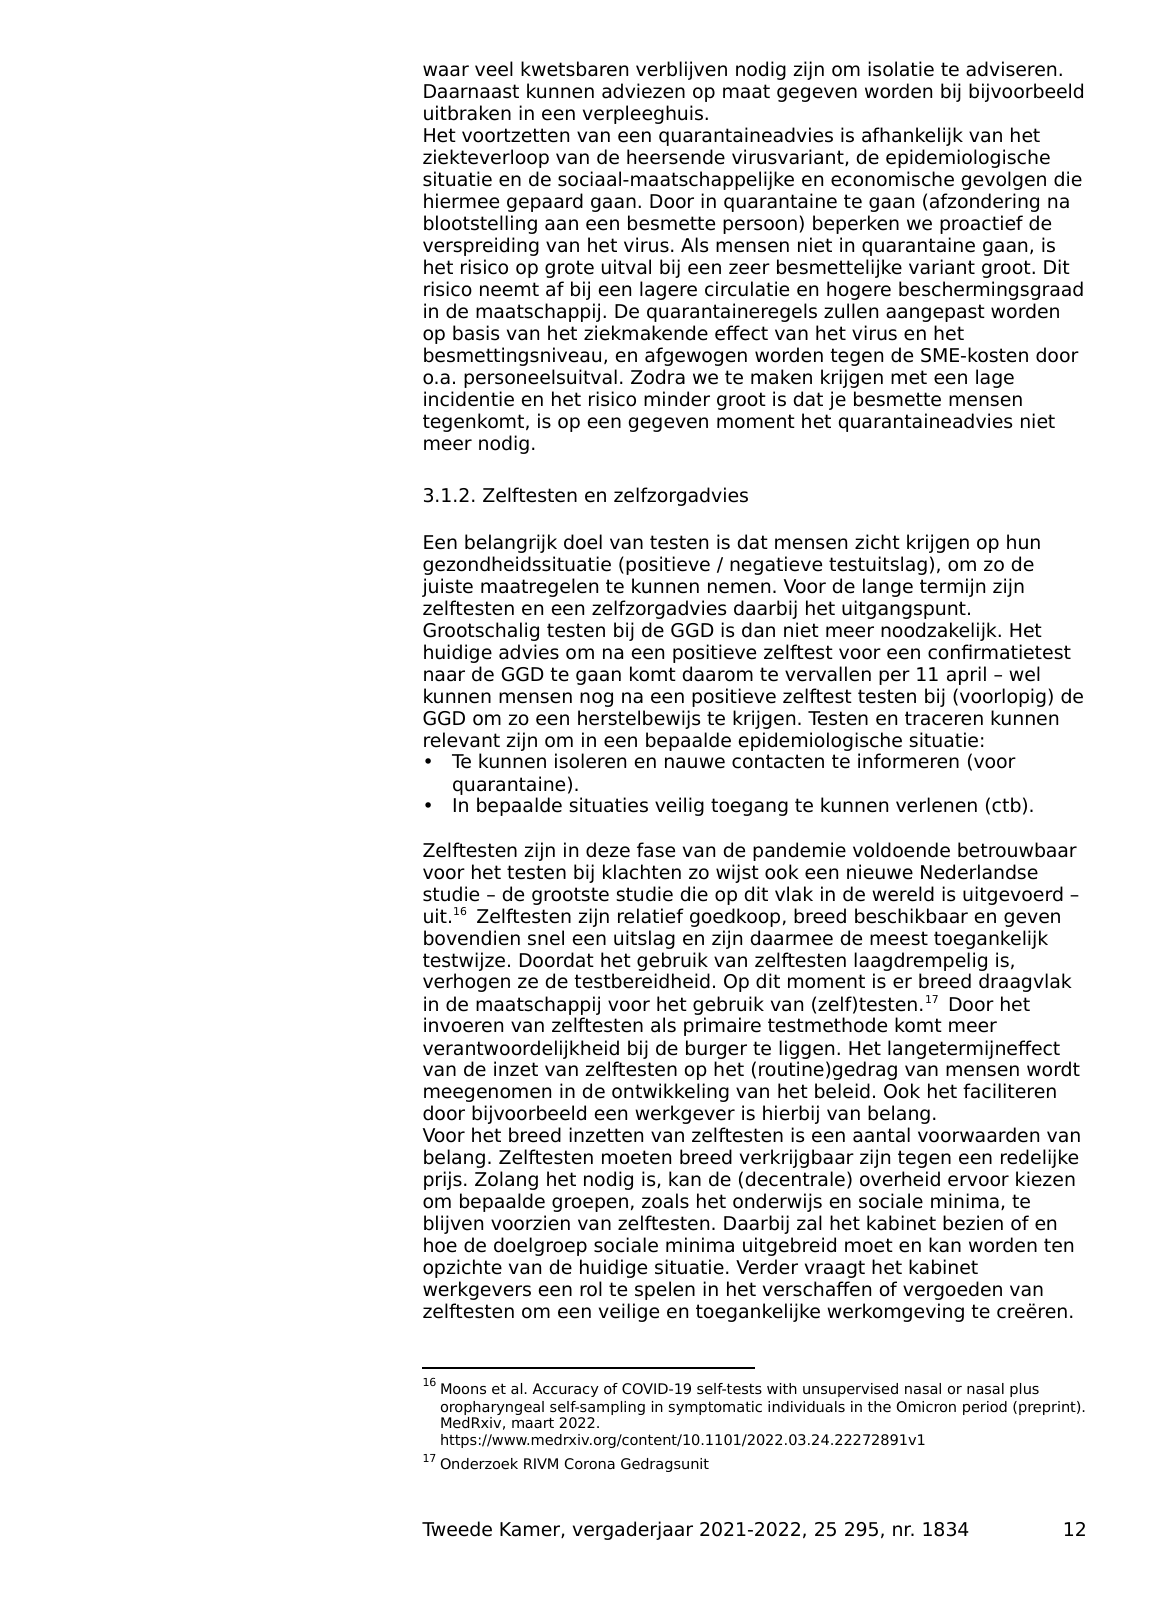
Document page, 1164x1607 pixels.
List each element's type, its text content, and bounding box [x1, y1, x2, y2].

text Moons et al. Accuracy of COVID-19 self-tests with unsupervised nasal or nasal plus oropharyngeal self-sampling in symptomatic individuals in the Omicron period (preprint). MedRxiv, maart 2022. https://www.medrxiv.org/content/10.1101/2022.03.24.22272891v1 [422, 1377, 1087, 1449]
text waar veel kwetsbaren verblijven nodig zijn om isolatie te adviseren. Daarnaast kunnen adviezen op maat gegeven worden bij bijvoorbeeld uitbraken in een verpleeghuis. [422, 59, 1087, 125]
text • Te kunnen isoleren en nauwe contacten te informeren (voor quarantaine). [422, 751, 1087, 795]
text • In bepaalde situaties veilig toegang te kunnen verlenen (ctb). [422, 795, 1087, 817]
text Voor het breed inzetten van zelftesten is een aantal voorwaarden van belang. Zelftesten moeten breed verkrijgbaar zijn tegen een redelijke prijs. Zolang het nodig is, kan de (decentrale) overheid ervoor kiezen om bepaalde groepen, zoals het onderwijs en sociale minima, te blijven voorzien van zelftesten. Daarbij zal het kabinet bezien of en hoe de doelgroep sociale minima uitgebreid moet en kan worden ten opzichte van de huidige situatie. Verder vraagt het kabinet werkgevers een rol te spelen in het verschaffen of vergoeden van zelftesten om een veilige en toegankelijke werkomgeving te creëren. [422, 1125, 1087, 1323]
text Een belangrijk doel van testen is dat mensen zicht krijgen op hun gezondheidssituatie (positieve / negatieve testuitslag), om zo de juiste maatregelen te kunnen nemen. Voor de lange termijn zijn zelftesten en een zelfzorgadvies daarbij het uitgangspunt. Grootschalig testen bij de GGD is dan niet meer noodzakelijk. Het huidige advies om na een positieve zelftest voor een confirmatietest naar de GGD te gaan komt daarom te vervallen per 11 april – wel kunnen mensen nog na een positieve zelftest testen bij (voorlopig) de GGD om zo een herstelbewijs te krijgen. Testen en traceren kunnen relevant zijn om in een bepaalde epidemiologische situatie: [422, 532, 1087, 751]
subtitle 3.1.2. Zelftesten en zelfzorgadvies [422, 485, 1087, 507]
text Onderzoek RIVM Corona Gedragsunit [422, 1452, 1087, 1474]
text Het voortzetten van een quarantaineadvies is afhankelijk van het ziekteverloop van de heersende virusvariant, de epidemiologische situatie en de sociaal-maatschappelijke en economische gevolgen die hiermee gepaard gaan. Door in quarantaine te gaan (afzondering na blootstelling aan een besmette persoon) beperken we proactief de verspreiding van het virus. Als mensen niet in quarantaine gaan, is het risico op grote uitval bij een zeer besmettelijke variant groot. Dit risico neemt af bij een lagere circulatie en hogere beschermingsgraad in de maatschappij. De quarantaineregels zullen aangepast worden op basis van het ziekmakende effect van het virus en het besmettingsniveau, en afgewogen worden tegen de SME-kosten door o.a. personeelsuitval. Zodra we te maken krijgen met een lage incidentie en het risico minder groot is dat je besmette mensen tegenkomt, is op een gegeven moment het quarantaineadvies niet meer nodig. [422, 125, 1087, 455]
text Zelftesten zijn in deze fase van de pandemie voldoende betrouwbaar voor het testen bij klachten zo wijst ook een nieuwe Nederlandse studie – de grootste studie die op dit vlak in de wereld is uitgevoerd – uit. Zelftesten zijn relatief goedkoop, breed beschikbaar en geven bovendien snel een uitslag en zijn daarmee de meest toegankelijk testwijze. Doordat het gebruik van zelftesten laagdrempelig is, verhogen ze de testbereidheid. Op dit moment is er breed draagvlak in de maatschappij voor het gebruik van (zelf)testen. Door het invoeren van zelftesten als primaire testmethode komt meer verantwoordelijkheid bij de burger te liggen. Het langetermijneffect van de inzet van zelftesten op het (routine)gedrag van mensen wordt meegenomen in de ontwikkeling van het beleid. Ook het faciliteren door bijvoorbeeld een werkgever is hierbij van belang. [422, 839, 1087, 1125]
